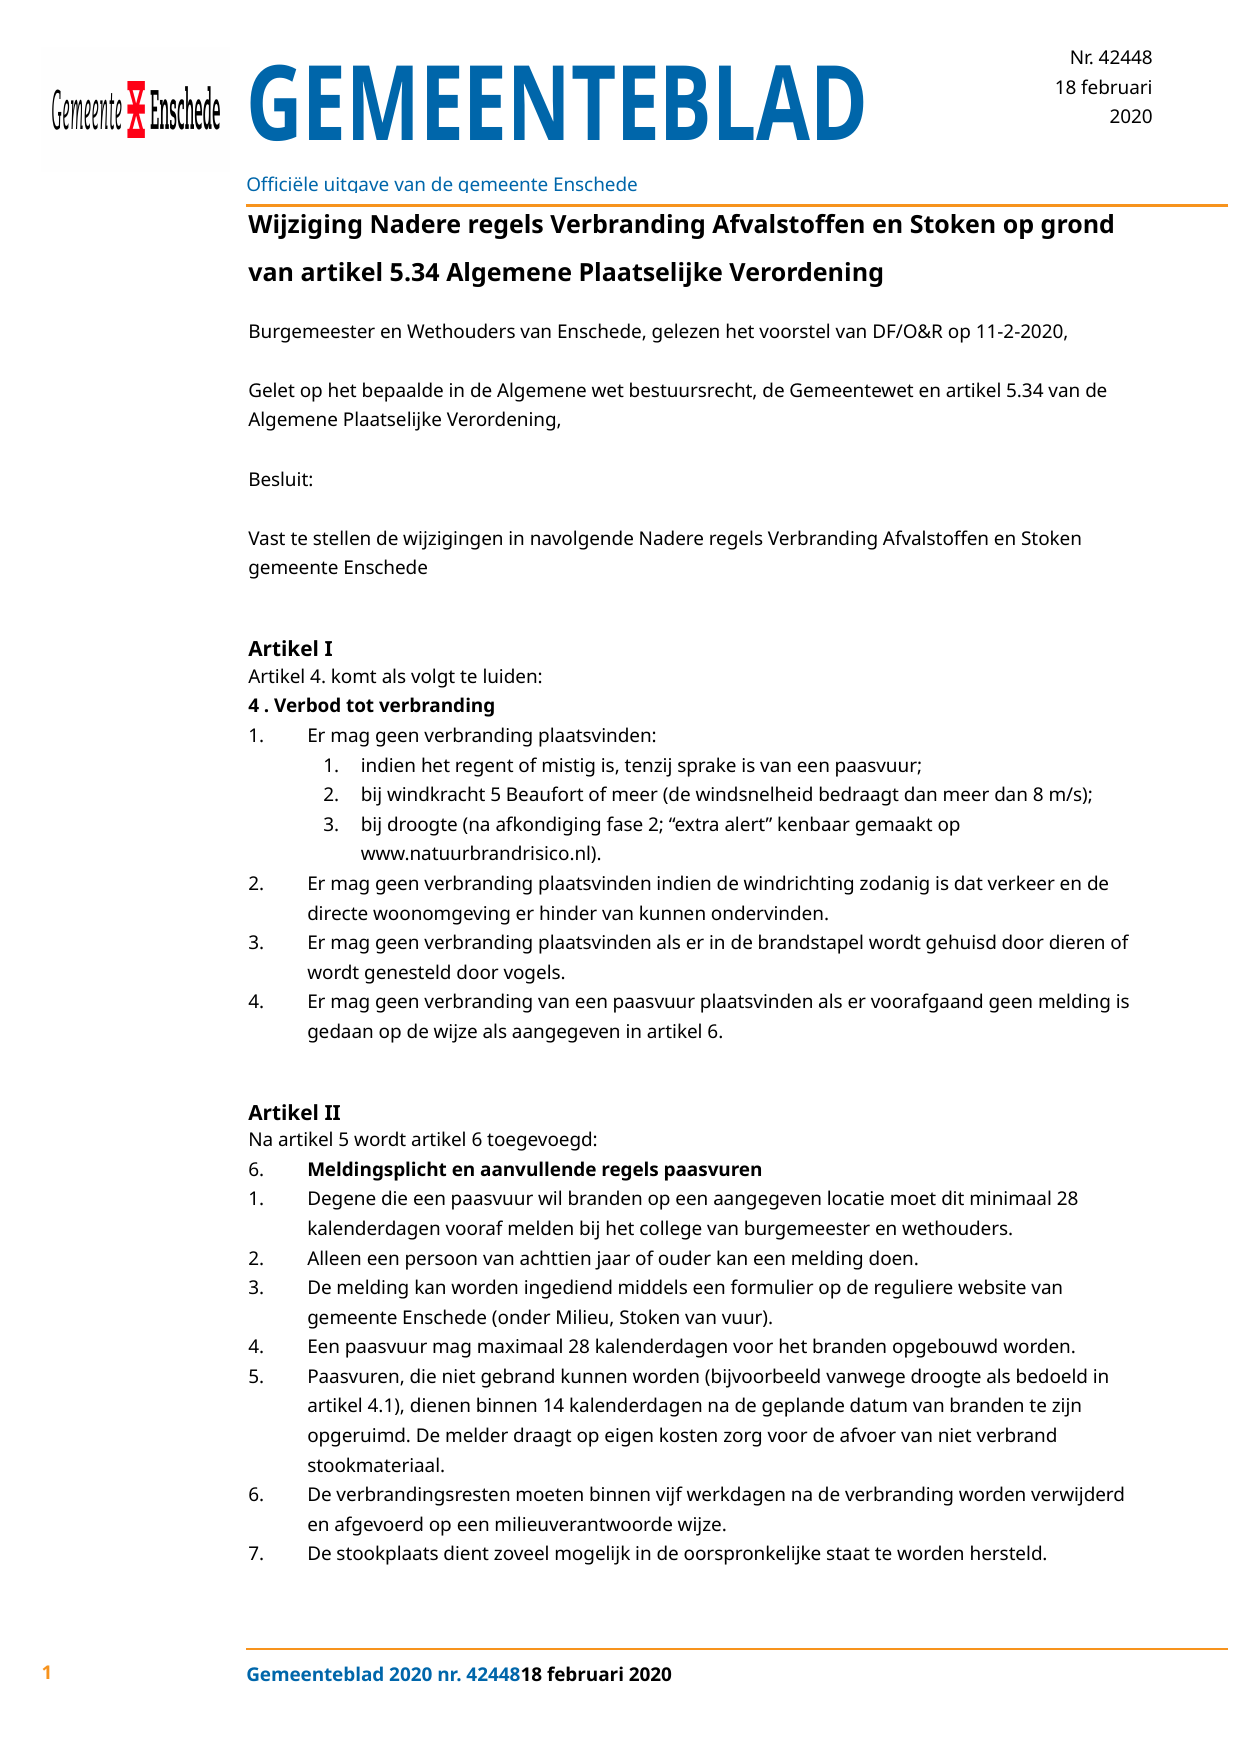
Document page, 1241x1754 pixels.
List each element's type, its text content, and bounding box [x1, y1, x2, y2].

text Artikel I [248, 634, 1152, 663]
text Besluit: [248, 466, 1152, 492]
list Er mag geen verbranding plaatsvinden indien de windrichting zodanig is dat verkeer en de directe woonomgeving er hinder van kunnen ondervinden. [248, 870, 1152, 925]
list Meldingsplicht en aanvullende regels paasvuren [248, 1156, 1152, 1182]
list Alleen een persoon van achttien jaar of ouder kan een melding doen. [248, 1245, 1152, 1271]
list Er mag geen verbranding plaatsvinden als er in de brandstapel wordt gehuisd door dieren of wordt genesteld door vogels. [248, 929, 1152, 984]
list De stookplaats dient zoveel mogelijk in de oorspronkelijke staat te worden hersteld. [248, 1541, 1152, 1566]
text Vast te stellen de wijzigingen in navolgende Nadere regels Verbranding Afvalstoffen en Stoken gemeente Enschede [248, 525, 1152, 580]
text Gelet op het bepaalde in de Algemene wet bestuursrecht, de Gemeentewet en artikel 5.34 van de Algemene Plaatselijke Verordening, [248, 377, 1152, 432]
list De verbrandingsresten moeten binnen vijf werkdagen na de verbranding worden verwijderd en afgevoerd op een milieuverantwoorde wijze. [248, 1481, 1152, 1537]
text Wijziging Nadere regels Verbranding Afvalstoffen en Stoken op grond van artikel 5.34 Algemene Plaatselijke Verordening [248, 207, 1152, 288]
list Er mag geen verbranding plaatsvinden: [248, 722, 1152, 748]
list De melding kan worden ingediend middels een formulier op de reguliere website van gemeente Enschede (onder Milieu, Stoken van vuur). [248, 1274, 1152, 1330]
list Paasvuren, die niet gebrand kunnen worden (bijvoorbeeld vanwege droogte als bedoeld in artikel 4.1), dienen binnen 14 kalenderdagen na de geplande datum van branden te zijn opgeruimd. De melder draagt op eigen kosten zorg voor de afvoer van niet verbrand stookmateriaal. [248, 1363, 1152, 1478]
list Een paasvuur mag maximaal 28 kalenderdagen voor het branden opgebouwd worden. [248, 1333, 1152, 1359]
list Er mag geen verbranding van een paasvuur plaatsvinden als er voorafgaand geen melding is gedaan op de wijze als aangegeven in artikel 6. [248, 988, 1152, 1044]
text 4 . Verbod tot verbranding [248, 693, 1152, 718]
list indien het regent of mistig is, tenzij sprake is van een paasvuur; [323, 752, 1152, 777]
picture [41, 47, 231, 172]
text Artikel II [248, 1098, 1152, 1126]
text Na artikel 5 wordt artikel 6 toegevoegd: [248, 1126, 1152, 1152]
list bij droogte (na afkondiging fase 2; “extra alert” kenbaar gemaakt op www.natuurbrandrisico.nl). [323, 811, 1152, 866]
list Degene die een paasvuur wil branden op een aangegeven locatie moet dit minimaal 28 kalenderdagen vooraf melden bij het college van burgemeester en wethouders. [248, 1186, 1152, 1241]
list bij windkracht 5 Beaufort of meer (de windsnelheid bedraagt dan meer dan 8 m/s); [323, 781, 1152, 807]
text Artikel 4. komt als volgt te luiden: [248, 663, 1152, 689]
text Burgemeester en Wethouders van Enschede, gelezen het voorstel van DF/O&R op 11-2-2020, [248, 318, 1152, 344]
